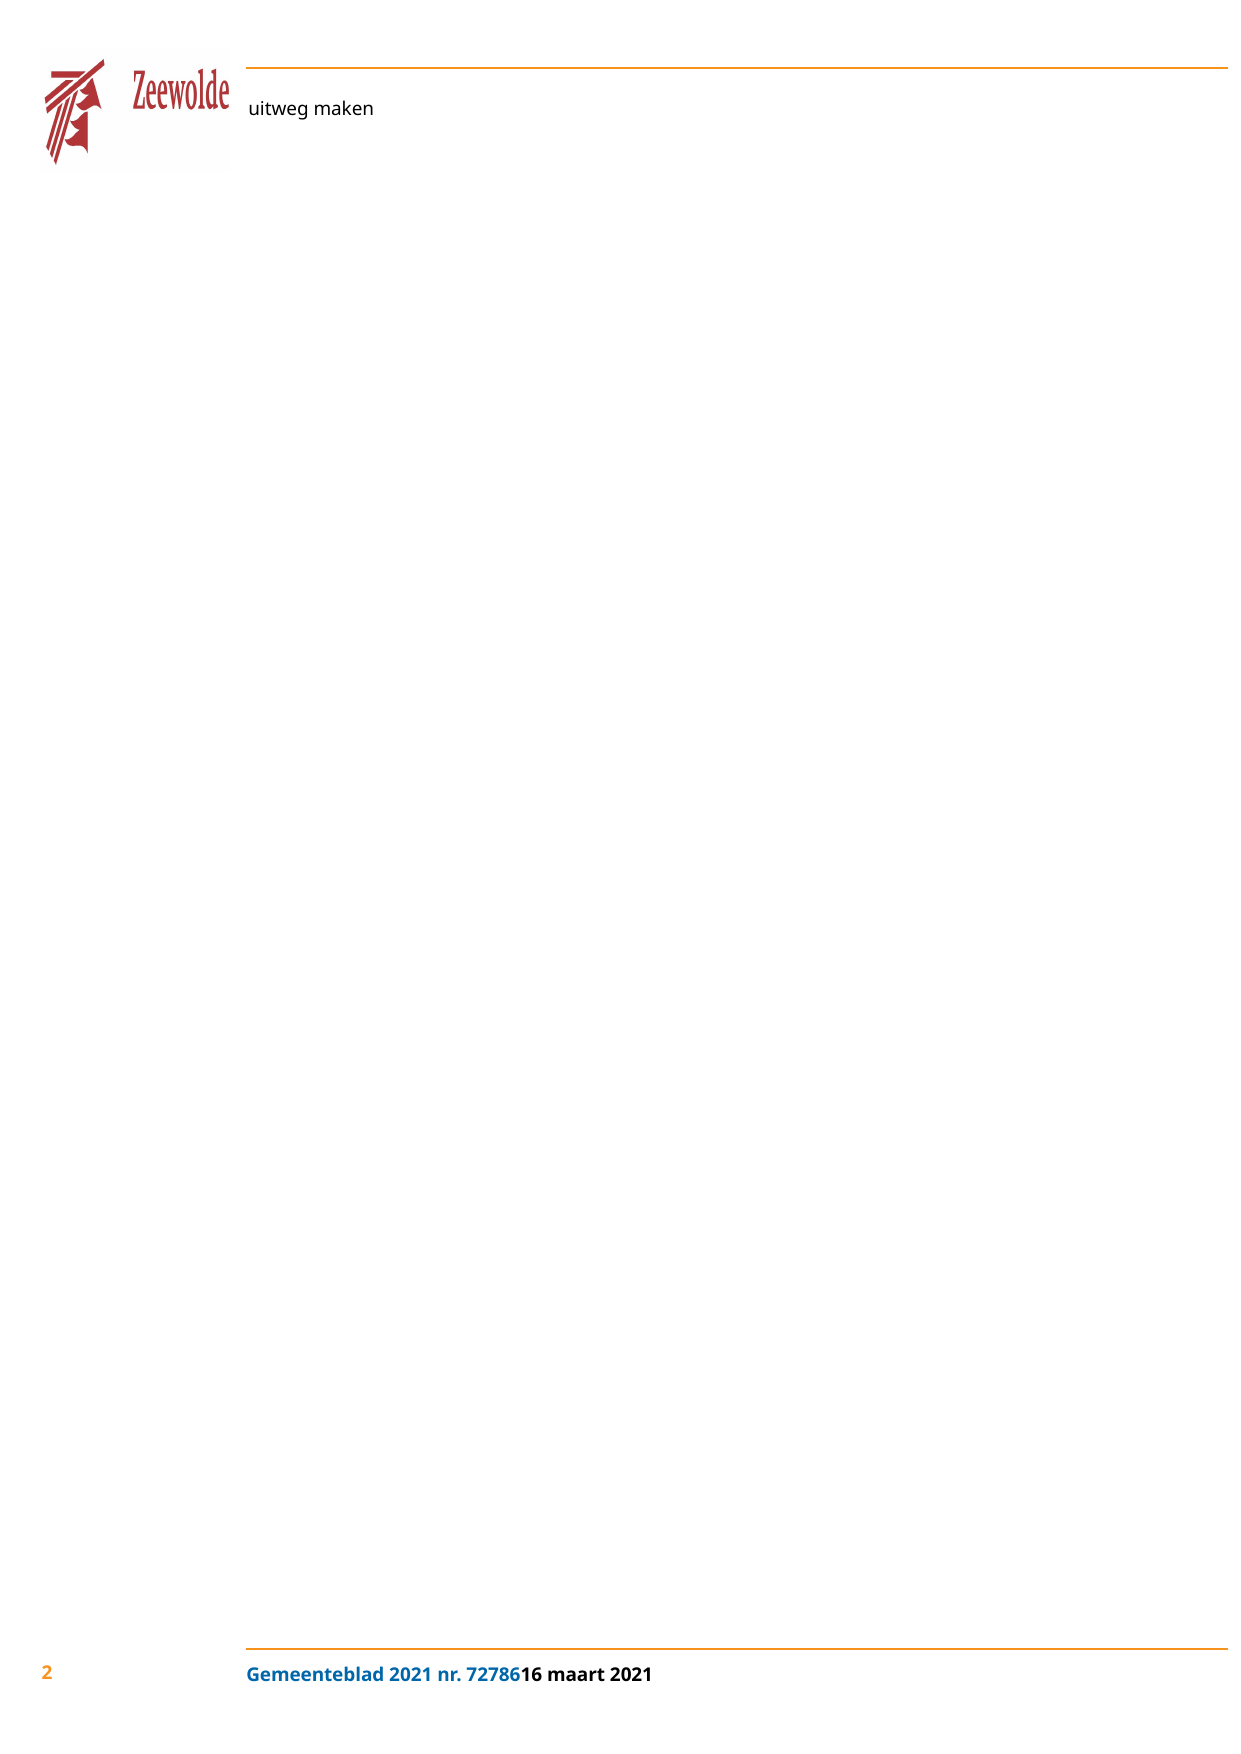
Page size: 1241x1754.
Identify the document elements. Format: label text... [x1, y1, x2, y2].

picture [41, 47, 231, 172]
text uitweg maken [248, 95, 1152, 121]
